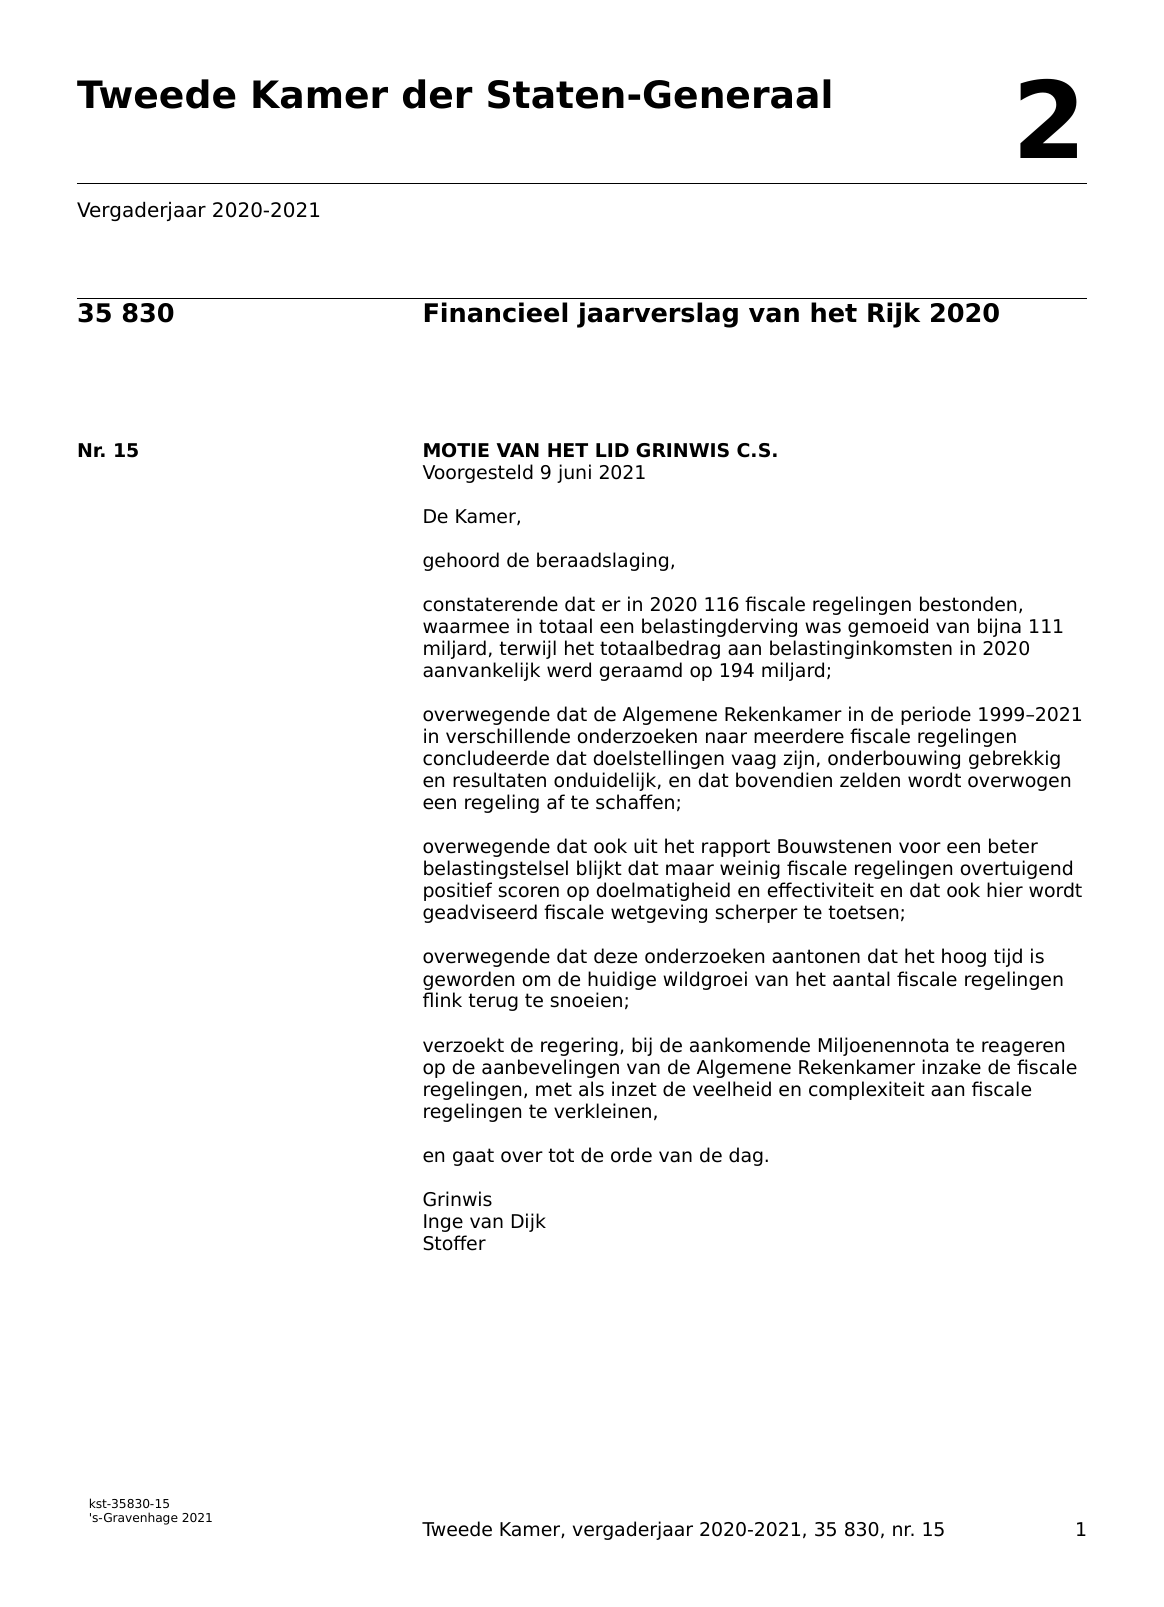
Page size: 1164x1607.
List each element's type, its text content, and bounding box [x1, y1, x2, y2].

subtitle 35 830 Financieel jaarverslag van het Rijk 2020 [77, 299, 1087, 329]
text constaterende dat er in 2020 116 fiscale regelingen bestonden, waarmee in totaal een belastingderving was gemoeid van bijna 111 miljard, terwijl het totaalbedrag aan belastinginkomsten in 2020 aanvankelijk werd geraamd op 194 miljard; [422, 594, 1087, 682]
text overwegende dat ook uit het rapport Bouwstenen voor een beter belastingstelsel blijkt dat maar weinig fiscale regelingen overtuigend positief scoren op doelmatigheid en effectiviteit en dat ook hier wordt geadviseerd fiscale wetgeving scherper te toetsen; [422, 836, 1087, 924]
text kst-35830-15 [88, 1497, 323, 1511]
text verzoekt de regering, bij de aankomende Miljoenennota te reageren op de aanbevelingen van de Algemene Rekenkamer inzake de fiscale regelingen, met als inzet de veelheid en complexiteit aan fiscale regelingen te verkleinen, [422, 1034, 1087, 1122]
text overwegende dat de Algemene Rekenkamer in de periode 1999–2021 in verschillende onderzoeken naar meerdere fiscale regelingen concludeerde dat doelstellingen vaag zijn, onderbouwing gebrekkig en resultaten onduidelijk, en dat bovendien zelden wordt overwogen een regeling af te schaffen; [422, 704, 1087, 814]
text overwegende dat deze onderzoeken aantonen dat het hoog tijd is geworden om de huidige wildgroei van het aantal fiscale regelingen flink terug te snoeien; [422, 946, 1087, 1012]
table_cell Vergaderjaar 2020-2021 [77, 184, 1087, 298]
text Voorgesteld 9 juni 2021 [422, 462, 1087, 484]
text en gaat over tot de orde van de dag. [422, 1145, 1087, 1167]
text gehoord de beraadslaging, [422, 550, 1087, 572]
subtitle Nr. 15 MOTIE VAN HET LID GRINWIS C.S. [77, 440, 1087, 462]
table_header 2 [886, 59, 1087, 183]
table_header Tweede Kamer der Staten-Generaal [77, 59, 886, 183]
text De Kamer, [422, 506, 1087, 528]
text Inge van Dijk [422, 1211, 1087, 1233]
text Stoffer [422, 1233, 1087, 1255]
text 's-Gravenhage 2021 [88, 1511, 323, 1525]
text Grinwis [422, 1189, 1087, 1211]
